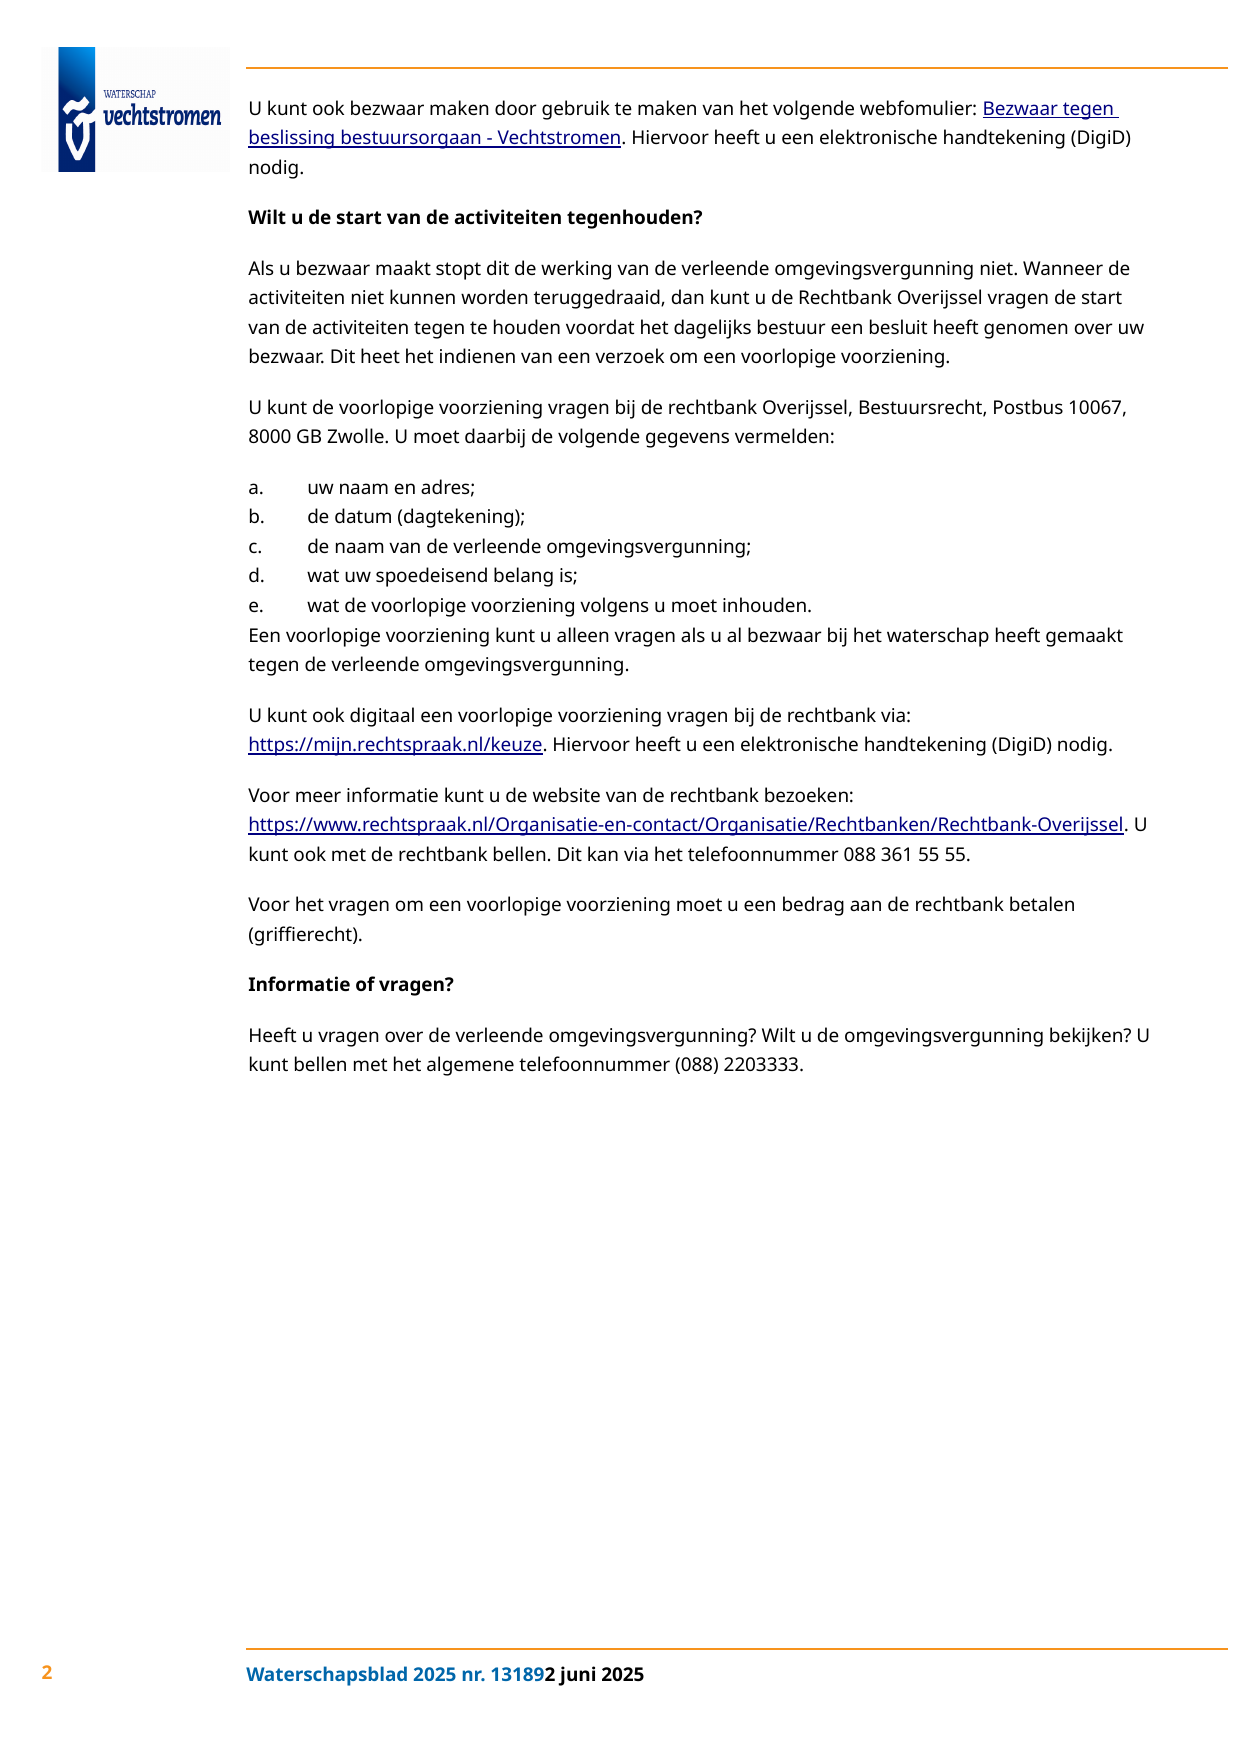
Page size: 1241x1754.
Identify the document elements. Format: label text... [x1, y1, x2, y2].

text U kunt ook bezwaar maken door gebruik te maken van het volgende webfomulier: Bezwaar tegen beslissing bestuursorgaan - Vechtstromen. Hiervoor heeft u een elektronische handtekening (DigiD) nodig. [248, 95, 1152, 180]
text Wilt u de start van de activiteiten tegenhouden? [248, 204, 1152, 230]
text Een voorlopige voorziening kunt u alleen vragen als u al bezwaar bij het waterschap heeft gemaakt tegen de verleende omgevingsvergunning. [248, 622, 1152, 677]
list wat de voorlopige voorziening volgens u moet inhouden. [248, 592, 1152, 618]
text Heeft u vragen over de verleende omgevingsvergunning? Wilt u de omgevingsvergunning bekijken? U kunt bellen met het algemene telefoonnummer (088) 2203333. [248, 1022, 1152, 1077]
text U kunt ook digitaal een voorlopige voorziening vragen bij de rechtbank via: https://mijn.rechtspraak.nl/keuze. Hiervoor heeft u een elektronische handtekening (DigiD) nodig. [248, 702, 1152, 757]
text Voor het vragen om een voorlopige voorziening moet u een bedrag aan de rechtbank betalen (griffierecht). [248, 891, 1152, 947]
text Als u bezwaar maakt stopt dit de werking van de verleende omgevingsvergunning niet. Wanneer de activiteiten niet kunnen worden teruggedraaid, dan kunt u de Rechtbank Overijssel vragen de start van de activiteiten tegen te houden voordat het dagelijks bestuur een besluit heeft genomen over uw bezwaar. Dit heet het indienen van een verzoek om een voorlopige voorziening. [248, 255, 1152, 369]
text Voor meer informatie kunt u de website van de rechtbank bezoeken: https://www.rechtspraak.nl/Organisatie-en-contact/Organisatie/Rechtbanken/Rechtbank-Overijssel. U kunt ook met de rechtbank bellen. Dit kan via het telefoonnummer 088 361 55 55. [248, 782, 1152, 867]
picture [41, 47, 231, 172]
list de naam van de verleende omgevingsvergunning; [248, 533, 1152, 559]
text U kunt de voorlopige voorziening vragen bij de rechtbank Overijssel, Bestuursrecht, Postbus 10067, 8000 GB Zwolle. U moet daarbij de volgende gegevens vermelden: [248, 394, 1152, 449]
list de datum (dagtekening); [248, 503, 1152, 529]
list uw naam en adres; [248, 474, 1152, 500]
text Informatie of vragen? [248, 971, 1152, 997]
list wat uw spoedeisend belang is; [248, 563, 1152, 588]
